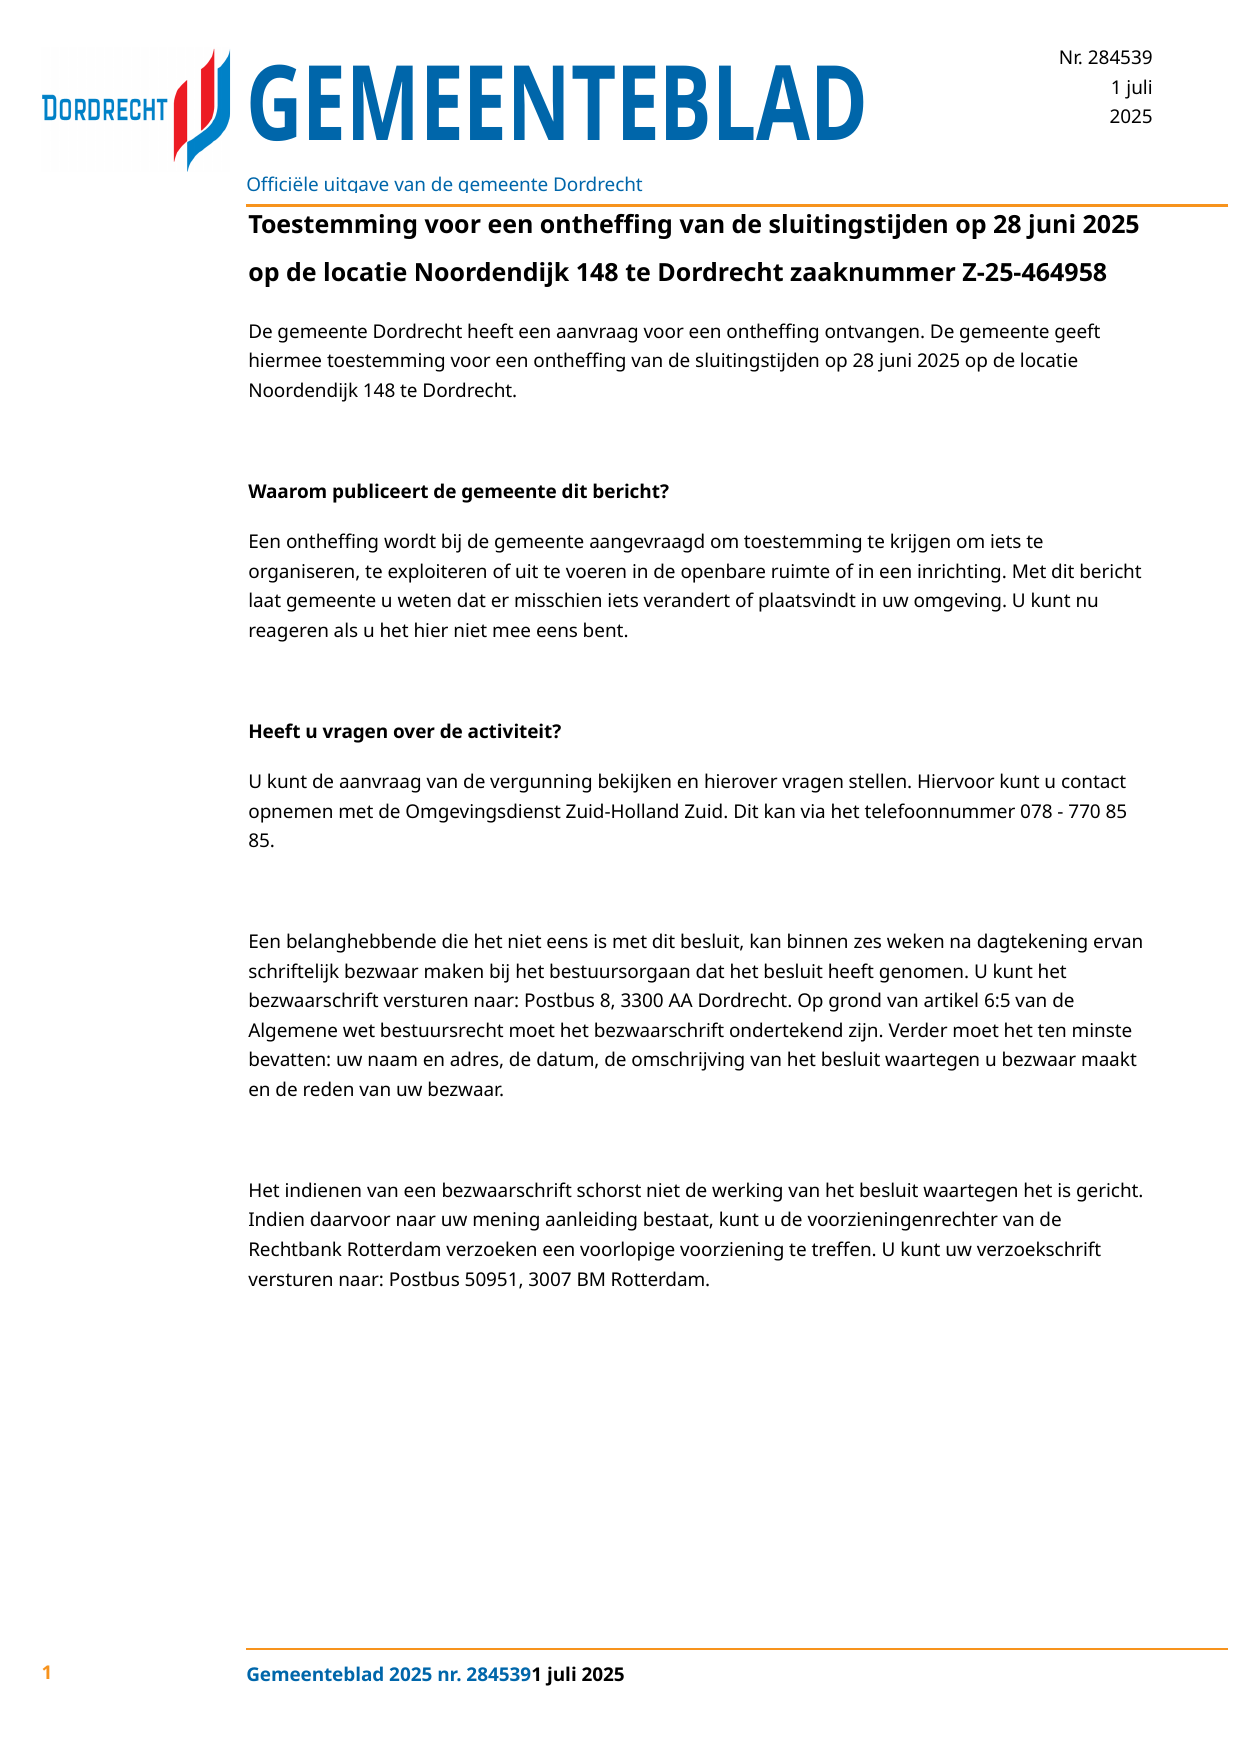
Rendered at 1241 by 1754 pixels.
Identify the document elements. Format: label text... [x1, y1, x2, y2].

text Een belanghebbende die het niet eens is met dit besluit, kan binnen zes weken na dagtekening ervan schriftelijk bezwaar maken bij het bestuursorgaan dat het besluit heeft genomen. U kunt het bezwaarschrift versturen naar: Postbus 8, 3300 AA Dordrecht. Op grond van artikel 6:5 van de Algemene wet bestuursrecht moet het bezwaarschrift ondertekend zijn. Verder moet het ten minste bevatten: uw naam en adres, de datum, de omschrijving van het besluit waartegen u bezwaar maakt en de reden van uw bezwaar. [248, 928, 1152, 1102]
text Heeft u vragen over de activiteit? [248, 718, 1152, 744]
text De gemeente Dordrecht heeft een aanvraag voor een ontheffing ontvangen. De gemeente geeft hiermee toestemming voor een ontheffing van de sluitingstijden op 28 juni 2025 op de locatie Noordendijk 148 te Dordrecht. [248, 318, 1152, 403]
text Toestemming voor een ontheffing van de sluitingstijden op 28 juni 2025 op de locatie Noordendijk 148 te Dordrecht zaaknummer Z-25-464958 [248, 207, 1152, 288]
picture [41, 47, 231, 172]
text Het indienen van een bezwaarschrift schorst niet de werking van het besluit waartegen het is gericht. Indien daarvoor naar uw mening aanleiding bestaat, kunt u de voorzieningenrechter van de Rechtbank Rotterdam verzoeken een voorlopige voorziening te treffen. U kunt uw verzoekschrift versturen naar: Postbus 50951, 3007 BM Rotterdam. [248, 1177, 1152, 1292]
text Waarom publiceert de gemeente dit bericht? [248, 478, 1152, 504]
text U kunt de aanvraag van de vergunning bekijken en hierover vragen stellen. Hiervoor kunt u contact opnemen met de Omgevingsdienst Zuid-Holland Zuid. Dit kan via het telefoonnummer 078 - 770 85 85. [248, 768, 1152, 853]
text Een ontheffing wordt bij de gemeente aangevraagd om toestemming te krijgen om iets te organiseren, te exploiteren of uit te voeren in de openbare ruimte of in een inrichting. Met dit bericht laat gemeente u weten dat er misschien iets verandert of plaatsvindt in uw omgeving. U kunt nu reageren als u het hier niet mee eens bent. [248, 528, 1152, 643]
